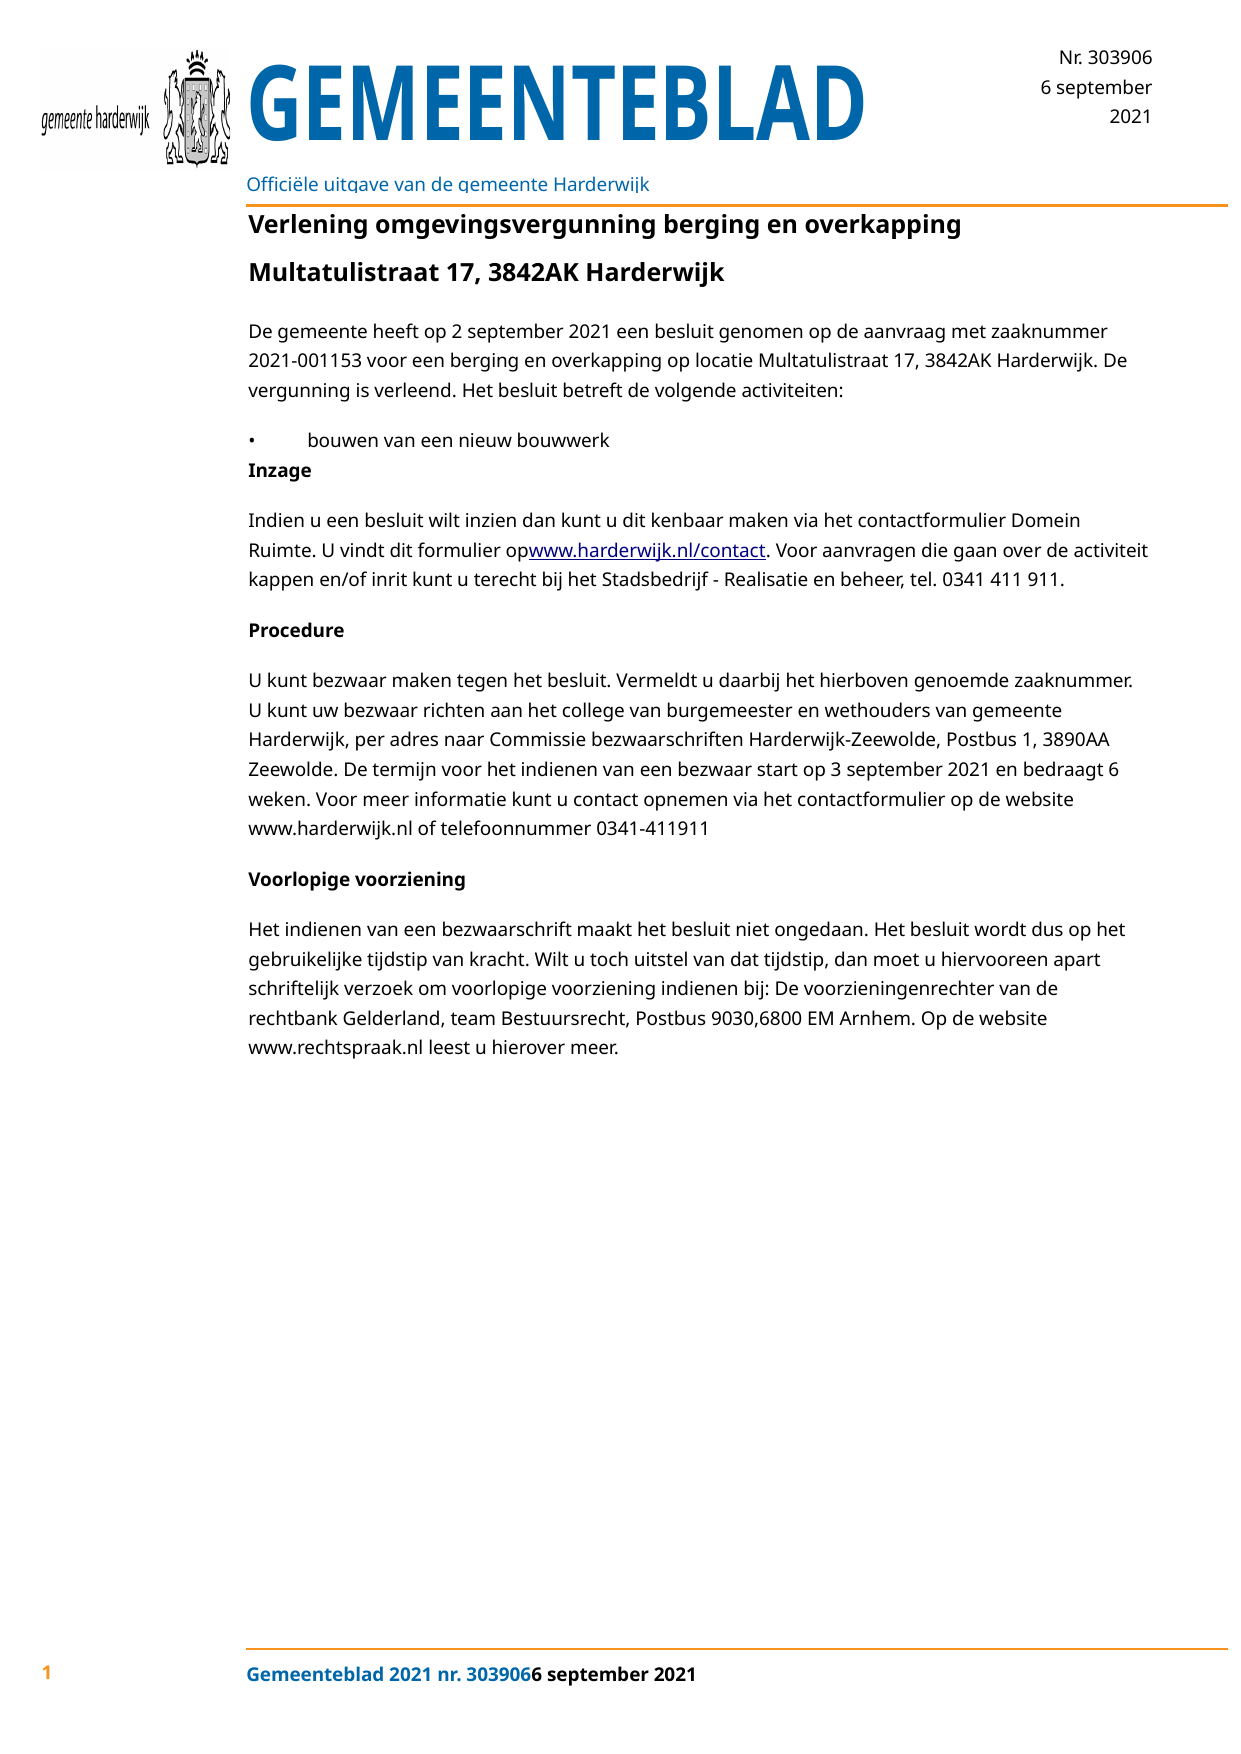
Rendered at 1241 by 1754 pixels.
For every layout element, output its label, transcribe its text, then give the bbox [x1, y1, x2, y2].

list bouwen van een nieuw bouwwerk [248, 427, 1152, 453]
picture [41, 47, 231, 172]
text De gemeente heeft op 2 september 2021 een besluit genomen op de aanvraag met zaaknummer 2021-001153 voor een berging en overkapping op locatie Multatulistraat 17, 3842AK Harderwijk. De vergunning is verleend. Het besluit betreft de volgende activiteiten: [248, 318, 1152, 403]
text Het indienen van een bezwaarschrift maakt het besluit niet ongedaan. Het besluit wordt dus op het gebruikelijke tijdstip van kracht. Wilt u toch uitstel van dat tijdstip, dan moet u hiervooreen apart schriftelijk verzoek om voorlopige voorziening indienen bij: De voorzieningenrechter van de rechtbank Gelderland, team Bestuursrecht, Postbus 9030,6800 EM Arnhem. Op de website www.rechtspraak.nl leest u hierover meer. [248, 916, 1152, 1060]
text Indien u een besluit wilt inzien dan kunt u dit kenbaar maken via het contactformulier Domein Ruimte. U vindt dit formulier opwww.harderwijk.nl/contact. Voor aanvragen die gaan over de activiteit kappen en/of inrit kunt u terecht bij het Stadsbedrijf - Realisatie en beheer, tel. 0341 411 911. [248, 507, 1152, 592]
text Procedure [248, 617, 1152, 643]
text Voorlopige voorziening [248, 866, 1152, 892]
text Verlening omgevingsvergunning berging en overkapping Multatulistraat 17, 3842AK Harderwijk [248, 207, 1152, 288]
text Inzage [248, 457, 1152, 483]
text U kunt bezwaar maken tegen het besluit. Vermeldt u daarbij het hierboven genoemde zaaknummer. U kunt uw bezwaar richten aan het college van burgemeester en wethouders van gemeente Harderwijk, per adres naar Commissie bezwaarschriften Harderwijk-Zeewolde, Postbus 1, 3890AA Zeewolde. De termijn voor het indienen van een bezwaar start op 3 september 2021 en bedraagt 6 weken. Voor meer informatie kunt u contact opnemen via het contactformulier op de website www.harderwijk.nl of telefoonnummer 0341-411911 [248, 667, 1152, 841]
